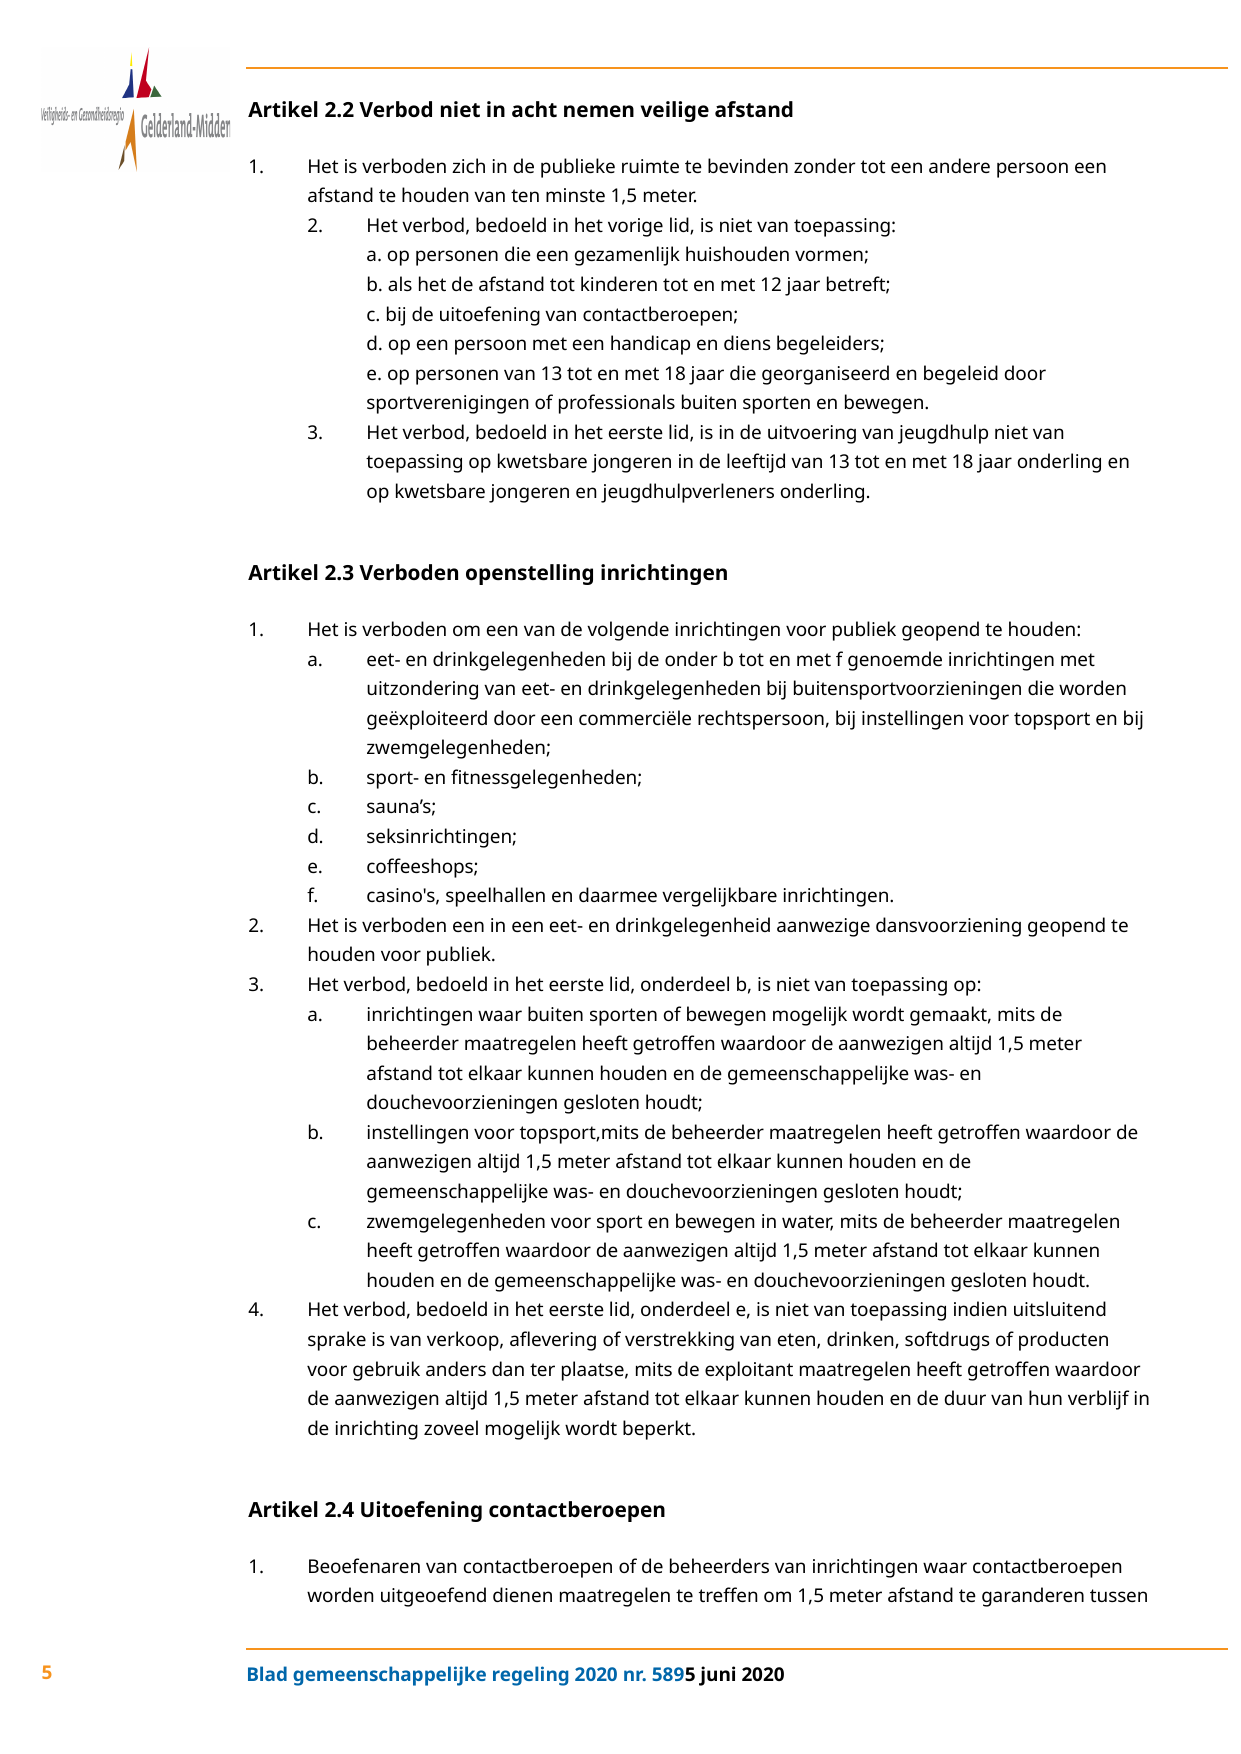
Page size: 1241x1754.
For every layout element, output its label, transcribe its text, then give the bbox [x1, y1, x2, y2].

list Het is verboden om een van de volgende inrichtingen voor publiek geopend te houden: [248, 616, 1152, 642]
list Het is verboden een in een eet- en drinkgelegenheid aanwezige dansvoorziening geopend te houden voor publiek. [248, 912, 1152, 967]
text Artikel 2.3 Verboden openstelling inrichtingen [248, 558, 1152, 587]
list Het verbod, bedoeld in het vorige lid, is niet van toepassing: [307, 212, 1152, 238]
list zwemgelegenheden voor sport en bewegen in water, mits de beheerder maatregelen heeft getroffen waardoor de aanwezigen altijd 1,5 meter afstand tot elkaar kunnen houden en de gemeenschappelijke was- en douchevoorzieningen gesloten houdt. [307, 1208, 1152, 1293]
list instellingen voor topsport,mits de beheerder maatregelen heeft getroffen waardoor de aanwezigen altijd 1,5 meter afstand tot elkaar kunnen houden en de gemeenschappelijke was- en douchevoorzieningen gesloten houdt; [307, 1119, 1152, 1204]
list inrichtingen waar buiten sporten of bewegen mogelijk wordt gemaakt, mits de beheerder maatregelen heeft getroffen waardoor de aanwezigen altijd 1,5 meter afstand tot elkaar kunnen houden en de gemeenschappelijke was- en douchevoorzieningen gesloten houdt; [307, 1001, 1152, 1115]
list Het verbod, bedoeld in het eerste lid, onderdeel e, is niet van toepassing indien uitsluitend sprake is van verkoop, aflevering of verstrekking van eten, drinken, softdrugs of producten voor gebruik anders dan ter plaatse, mits de exploitant maatregelen heeft getroffen waardoor de aanwezigen altijd 1,5 meter afstand tot elkaar kunnen houden en de duur van hun verblijf in de inrichting zoveel mogelijk wordt beperkt. [248, 1297, 1152, 1441]
list eet- en drinkgelegenheden bij de onder b tot en met f genoemde inrichtingen met uitzondering van eet- en drinkgelegenheden bij buitensportvoorzieningen die worden geëxploiteerd door een commerciële rechtspersoon, bij instellingen voor topsport en bij zwemgelegenheden; [307, 646, 1152, 760]
text Artikel 2.2 Verbod niet in acht nemen veilige afstand [248, 95, 1152, 123]
list seksinrichtingen; [307, 823, 1152, 849]
list casino's, speelhallen en daarmee vergelijkbare inrichtingen. [307, 882, 1152, 908]
list d. op een persoon met een handicap en diens begeleiders; [307, 330, 1152, 356]
list c. bij de uitoefening van contactberoepen; [307, 301, 1152, 326]
list e. op personen van 13 tot en met 18 jaar die georganiseerd en begeleid door sportverenigingen of professionals buiten sporten en bewegen. [307, 360, 1152, 415]
text Artikel 2.4 Uitoefening contactberoepen [248, 1495, 1152, 1523]
list Het is verboden zich in de publieke ruimte te bevinden zonder tot een andere persoon een afstand te houden van ten minste 1,5 meter. [248, 153, 1152, 208]
list coffeeshops; [307, 853, 1152, 879]
list Beoefenaren van contactberoepen of de beheerders van inrichtingen waar contactberoepen worden uitgeoefend dienen maatregelen te treffen om 1,5 meter afstand te garanderen tussen [248, 1553, 1152, 1608]
picture [41, 47, 231, 172]
list Het verbod, bedoeld in het eerste lid, is in de uitvoering van jeugdhulp niet van toepassing op kwetsbare jongeren in de leeftijd van 13 tot en met 18 jaar onderling en op kwetsbare jongeren en jeugdhulpverleners onderling. [307, 419, 1152, 504]
list Het verbod, bedoeld in het eerste lid, onderdeel b, is niet van toepassing op: [248, 971, 1152, 997]
list b. als het de afstand tot kinderen tot en met 12 jaar betreft; [307, 271, 1152, 297]
list a. op personen die een gezamenlijk huishouden vormen; [307, 242, 1152, 267]
list sport- en fitnessgelegenheden; [307, 764, 1152, 790]
list sauna’s; [307, 794, 1152, 819]
